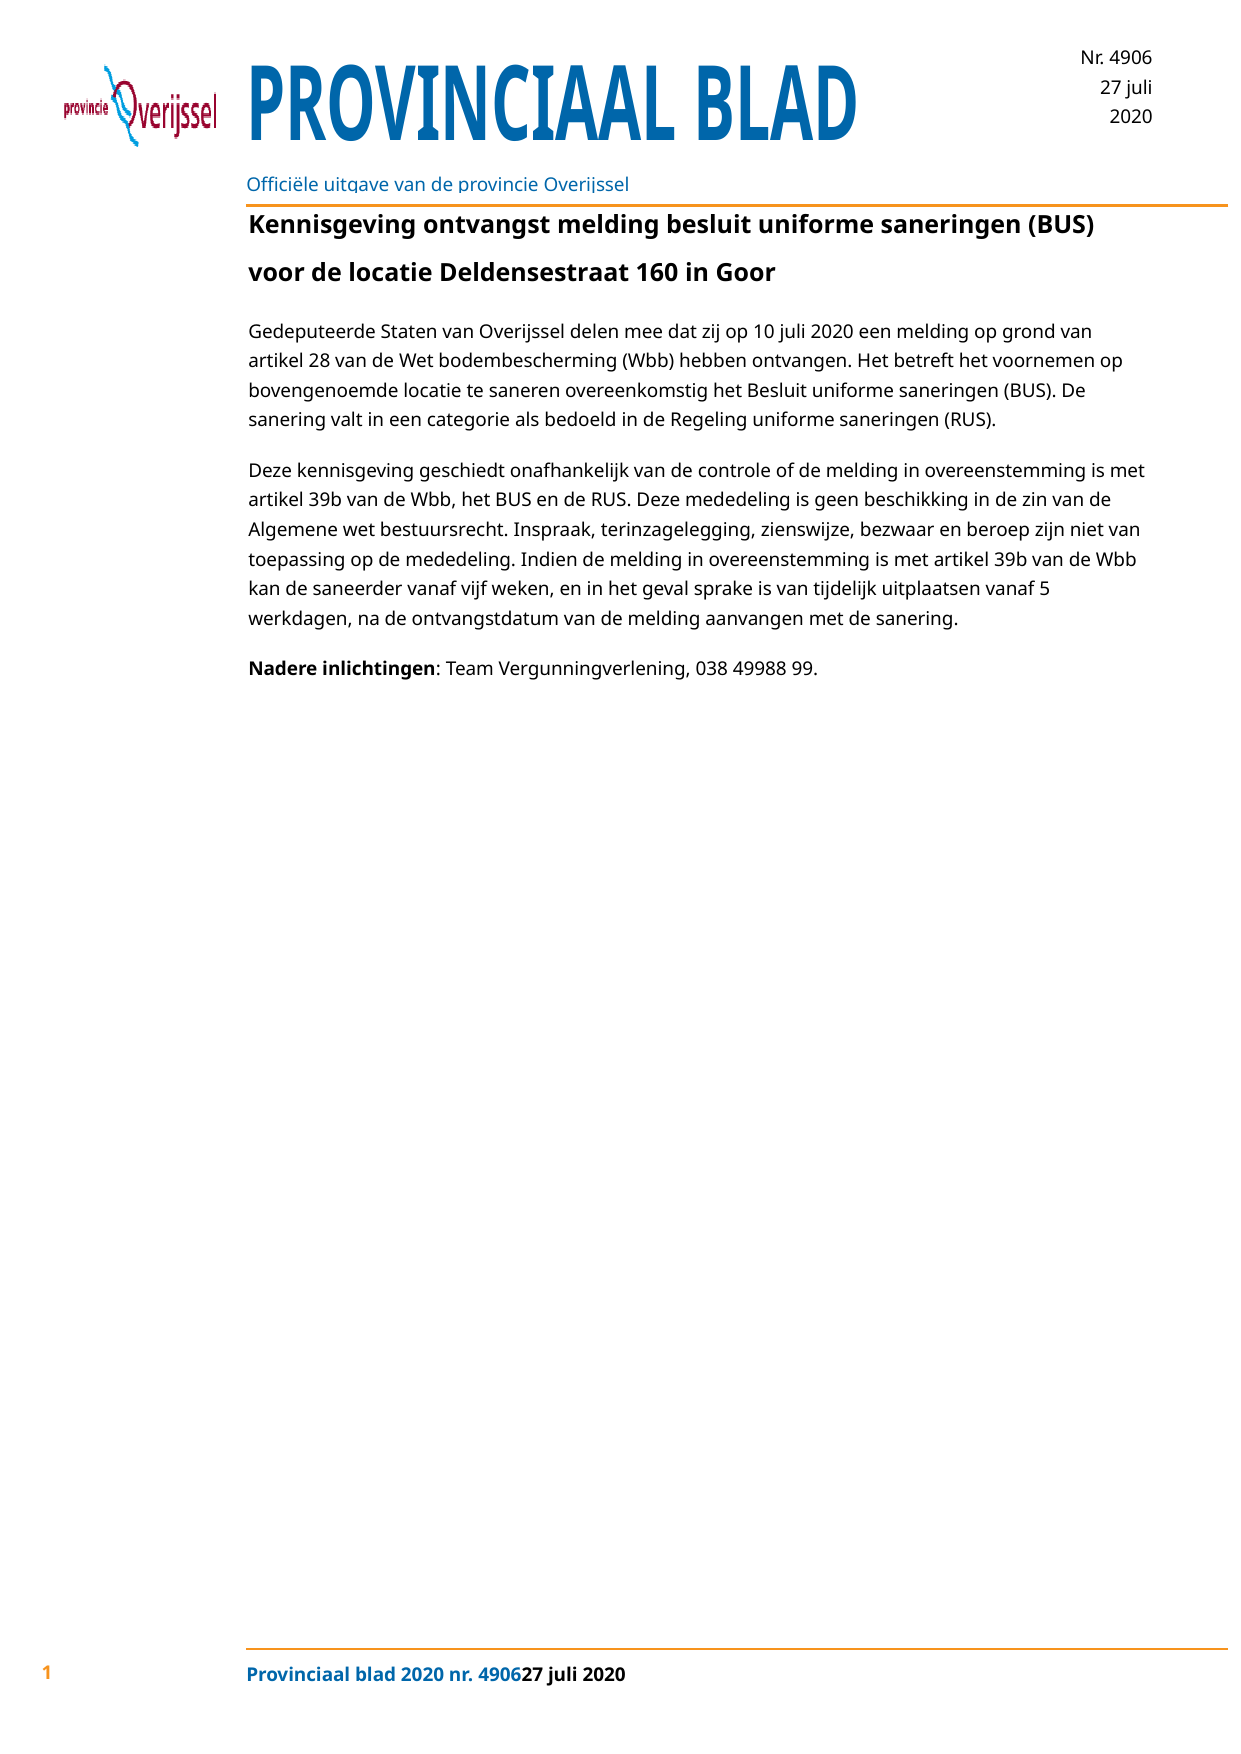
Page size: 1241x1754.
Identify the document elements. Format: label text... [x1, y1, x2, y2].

picture [41, 47, 231, 172]
text Kennisgeving ontvangst melding besluit uniforme saneringen (BUS) voor de locatie Deldensestraat 160 in Goor [248, 207, 1152, 288]
text Gedeputeerde Staten van Overijssel delen mee dat zij op 10 juli 2020 een melding op grond van artikel 28 van de Wet bodembescherming (Wbb) hebben ontvangen. Het betreft het voornemen op bovengenoemde locatie te saneren overeenkomstig het Besluit uniforme saneringen (BUS). De sanering valt in een categorie als bedoeld in de Regeling uniforme saneringen (RUS). [248, 318, 1152, 432]
text Deze kennisgeving geschiedt onafhankelijk van de controle of de melding in overeenstemming is met artikel 39b van de Wbb, het BUS en de RUS. Deze mededeling is geen beschikking in de zin van de Algemene wet bestuursrecht. Inspraak, terinzagelegging, zienswijze, bezwaar en beroep zijn niet van toepassing op de mededeling. Indien de melding in overeenstemming is met artikel 39b van de Wbb kan de saneerder vanaf vijf weken, en in het geval sprake is van tijdelijk uitplaatsen vanaf 5 werkdagen, na de ontvangstdatum van de melding aanvangen met de sanering. [248, 457, 1152, 631]
text Nadere inlichtingen: Team Vergunningverlening, 038 49988 99. [248, 655, 1152, 681]
